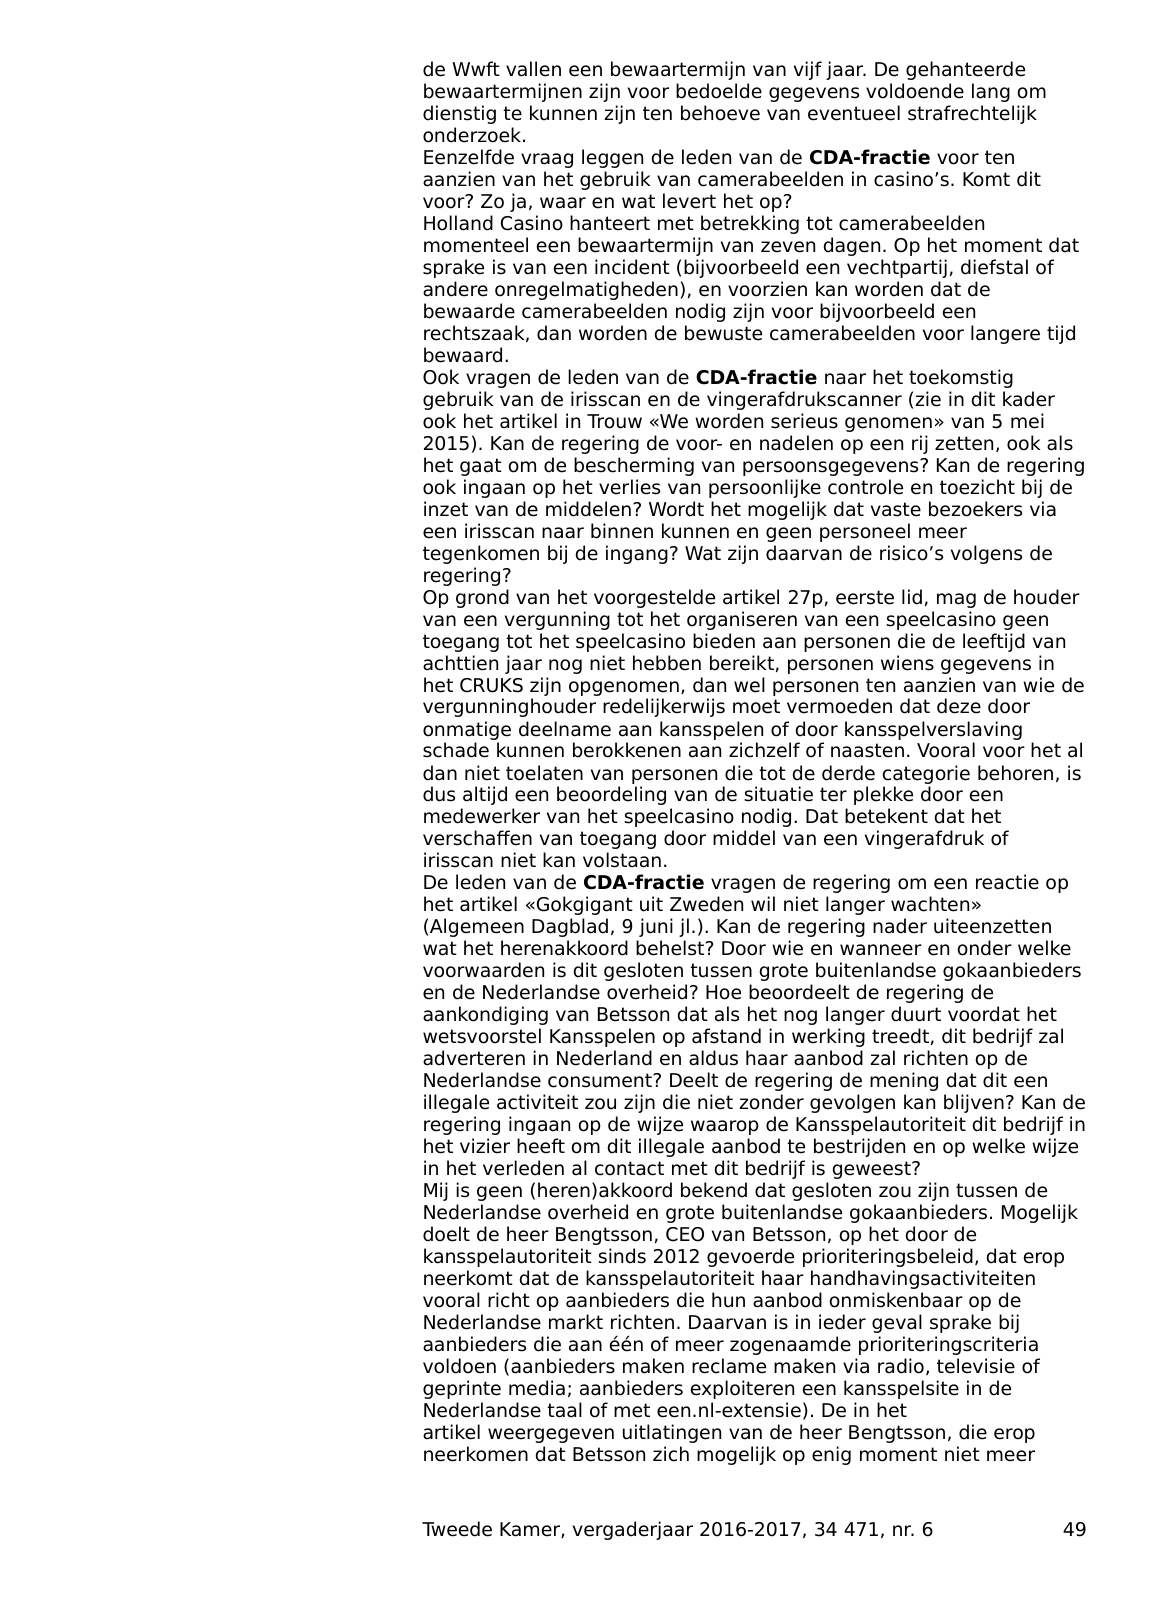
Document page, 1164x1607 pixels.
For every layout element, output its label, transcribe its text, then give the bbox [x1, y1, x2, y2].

text Eenzelfde vraag leggen de leden van de CDA-fractie voor ten aanzien van het gebruik van camerabeelden in casino’s. Komt dit voor? Zo ja, waar en wat levert het op? [422, 147, 1087, 213]
text Mij is geen (heren)akkoord bekend dat gesloten zou zijn tussen de Nederlandse overheid en grote buitenlandse gokaanbieders. Mogelijk doelt de heer Bengtsson, CEO van Betsson, op het door de kansspelautoriteit sinds 2012 gevoerde prioriteringsbeleid, dat erop neerkomt dat de kansspelautoriteit haar handhavingsactiviteiten vooral richt op aanbieders die hun aanbod onmiskenbaar op de Nederlandse markt richten. Daarvan is in ieder geval sprake bij aanbieders die aan één of meer zogenaamde prioriteringscriteria voldoen (aanbieders maken reclame maken via radio, televisie of geprinte media; aanbieders exploiteren een kansspelsite in de Nederlandse taal of met een.nl-extensie). De in het artikel weergegeven uitlatingen van de heer Bengtsson, die erop neerkomen dat Betsson zich mogelijk op enig moment niet meer [422, 1180, 1087, 1466]
text De leden van de CDA-fractie vragen de regering om een reactie op het artikel «Gokgigant uit Zweden wil niet langer wachten» (Algemeen Dagblad, 9 juni jl.). Kan de regering nader uiteenzetten wat het herenakkoord behelst? Door wie en wanneer en onder welke voorwaarden is dit gesloten tussen grote buitenlandse gokaanbieders en de Nederlandse overheid? Hoe beoordeelt de regering de aankondiging van Betsson dat als het nog langer duurt voordat het wetsvoorstel Kansspelen op afstand in werking treedt, dit bedrijf zal adverteren in Nederland en aldus haar aanbod zal richten op de Nederlandse consument? Deelt de regering de mening dat dit een illegale activiteit zou zijn die niet zonder gevolgen kan blijven? Kan de regering ingaan op de wijze waarop de Kansspelautoriteit dit bedrijf in het vizier heeft om dit illegale aanbod te bestrijden en op welke wijze in het verleden al contact met dit bedrijf is geweest? [422, 872, 1087, 1180]
text de Wwft vallen een bewaartermijn van vijf jaar. De gehanteerde bewaartermijnen zijn voor bedoelde gegevens voldoende lang om dienstig te kunnen zijn ten behoeve van eventueel strafrechtelijk onderzoek. [422, 59, 1087, 147]
text Ook vragen de leden van de CDA-fractie naar het toekomstig gebruik van de irisscan en de vingerafdrukscanner (zie in dit kader ook het artikel in Trouw «We worden serieus genomen» van 5 mei 2015). Kan de regering de voor- en nadelen op een rij zetten, ook als het gaat om de bescherming van persoonsgegevens? Kan de regering ook ingaan op het verlies van persoonlijke controle en toezicht bij de inzet van de middelen? Wordt het mogelijk dat vaste bezoekers via een irisscan naar binnen kunnen en geen personeel meer tegenkomen bij de ingang? Wat zijn daarvan de risico’s volgens de regering? [422, 367, 1087, 587]
text Holland Casino hanteert met betrekking tot camerabeelden momenteel een bewaartermijn van zeven dagen. Op het moment dat sprake is van een incident (bijvoorbeeld een vechtpartij, diefstal of andere onregelmatigheden), en voorzien kan worden dat de bewaarde camerabeelden nodig zijn voor bijvoorbeeld een rechtszaak, dan worden de bewuste camerabeelden voor langere tijd bewaard. [422, 213, 1087, 367]
text Op grond van het voorgestelde artikel 27p, eerste lid, mag de houder van een vergunning tot het organiseren van een speelcasino geen toegang tot het speelcasino bieden aan personen die de leeftijd van achttien jaar nog niet hebben bereikt, personen wiens gegevens in het CRUKS zijn opgenomen, dan wel personen ten aanzien van wie de vergunninghouder redelijkerwijs moet vermoeden dat deze door onmatige deelname aan kansspelen of door kansspelverslaving schade kunnen berokkenen aan zichzelf of naasten. Vooral voor het al dan niet toelaten van personen die tot de derde categorie behoren, is dus altijd een beoordeling van de situatie ter plekke door een medewerker van het speelcasino nodig. Dat betekent dat het verschaffen van toegang door middel van een vingerafdruk of irisscan niet kan volstaan. [422, 587, 1087, 872]
